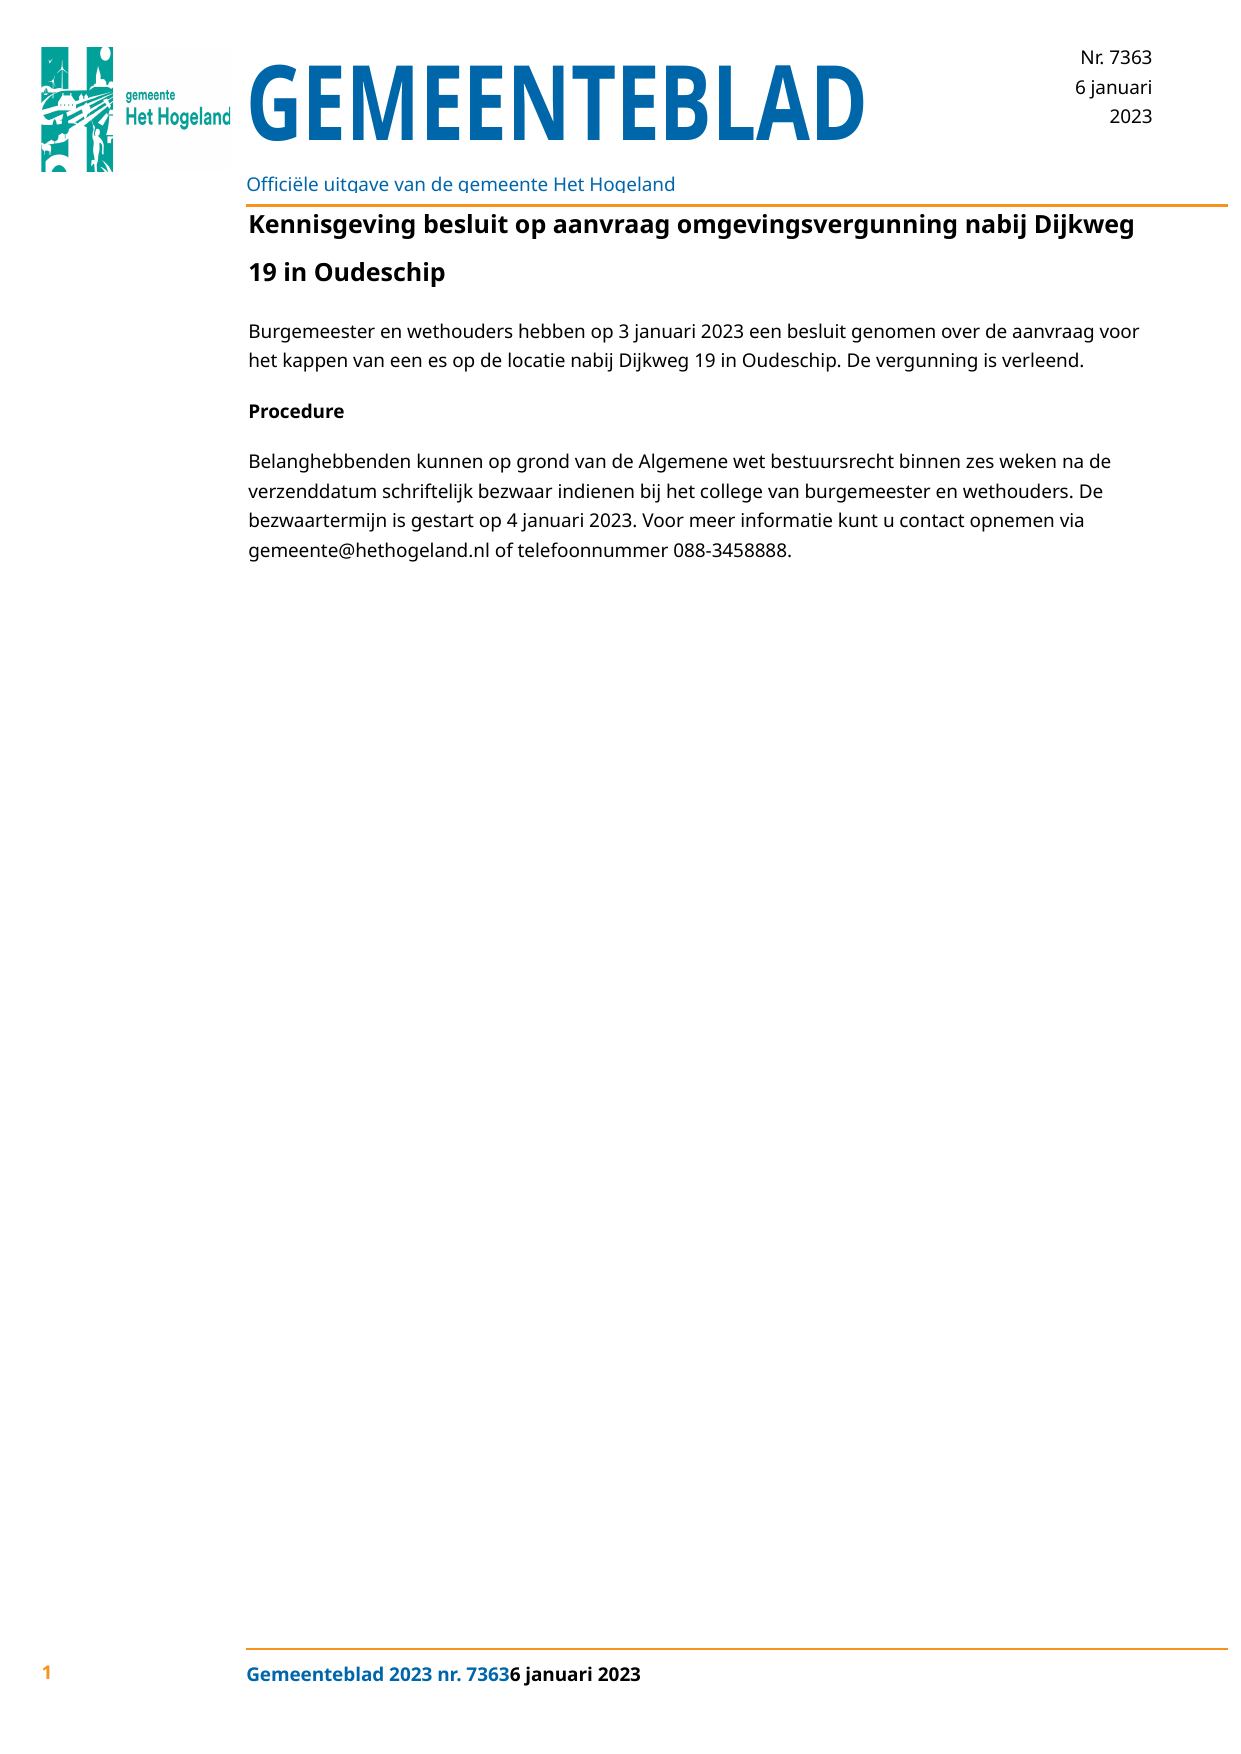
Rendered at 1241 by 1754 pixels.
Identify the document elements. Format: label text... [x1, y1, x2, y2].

text Burgemeester en wethouders hebben op 3 januari 2023 een besluit genomen over de aanvraag voor het kappen van een es op de locatie nabij Dijkweg 19 in Oudeschip. De vergunning is verleend. [248, 318, 1152, 373]
text Procedure [248, 398, 1152, 424]
text Belanghebbenden kunnen op grond van de Algemene wet bestuursrecht binnen zes weken na de verzenddatum schriftelijk bezwaar indienen bij het college van burgemeester en wethouders. De bezwaartermijn is gestart op 4 januari 2023. Voor meer informatie kunt u contact opnemen via gemeente@hethogeland.nl of telefoonnummer 088-3458888. [248, 448, 1152, 563]
text Kennisgeving besluit op aanvraag omgevingsvergunning nabij Dijkweg 19 in Oudeschip [248, 207, 1152, 288]
picture [41, 47, 231, 172]
